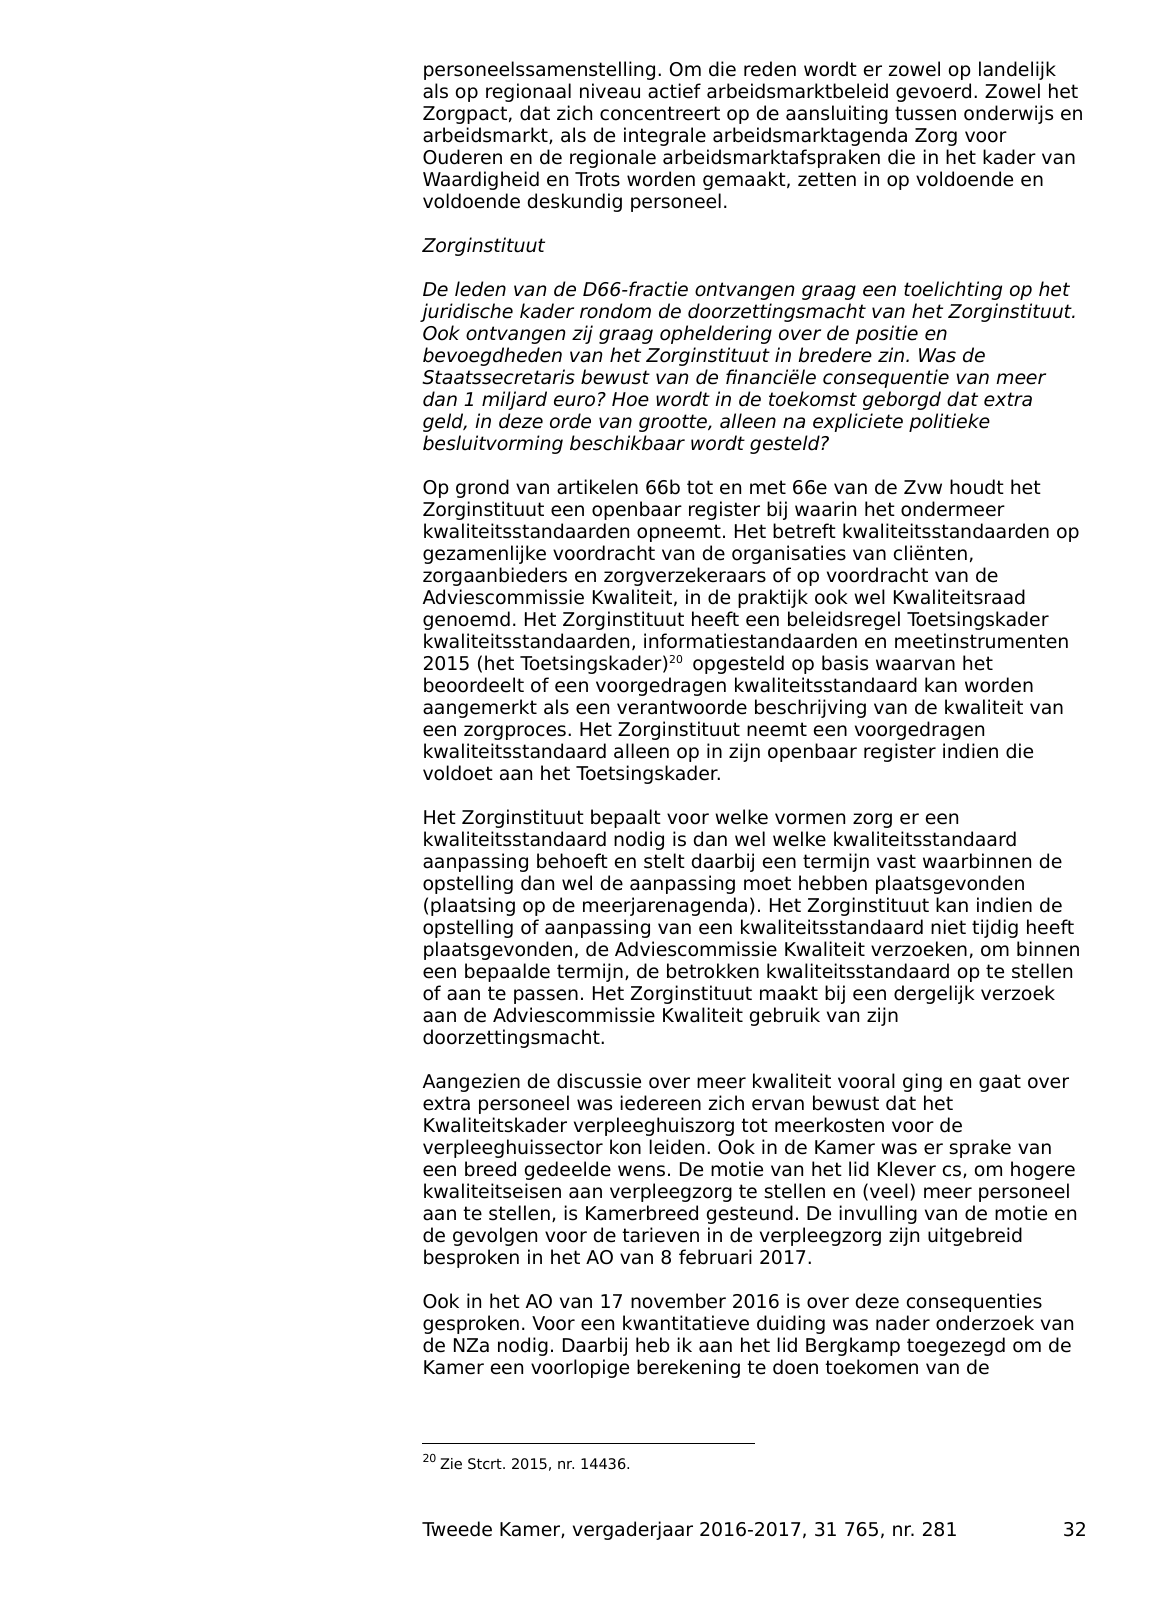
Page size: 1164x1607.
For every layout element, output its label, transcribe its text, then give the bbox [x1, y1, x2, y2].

text Ook in het AO van 17 november 2016 is over deze consequenties gesproken. Voor een kwantitatieve duiding was nader onderzoek van de NZa nodig. Daarbij heb ik aan het lid Bergkamp toegezegd om de Kamer een voorlopige berekening te doen toekomen van de [422, 1291, 1087, 1379]
text Aangezien de discussie over meer kwaliteit vooral ging en gaat over extra personeel was iedereen zich ervan bewust dat het Kwaliteitskader verpleeghuiszorg tot meerkosten voor de verpleeghuissector kon leiden. Ook in de Kamer was er sprake van een breed gedeelde wens. De motie van het lid Klever cs, om hogere kwaliteitseisen aan verpleegzorg te stellen en (veel) meer personeel aan te stellen, is Kamerbreed gesteund. De invulling van de motie en de gevolgen voor de tarieven in de verpleegzorg zijn uitgebreid besproken in het AO van 8 februari 2017. [422, 1071, 1087, 1269]
text Op grond van artikelen 66b tot en met 66e van de Zvw houdt het Zorginstituut een openbaar register bij waarin het ondermeer kwaliteitsstandaarden opneemt. Het betreft kwaliteitsstandaarden op gezamenlijke voordracht van de organisaties van cliënten, zorgaanbieders en zorgverzekeraars of op voordracht van de Adviescommissie Kwaliteit, in de praktijk ook wel Kwaliteitsraad genoemd. Het Zorginstituut heeft een beleidsregel Toetsingskader kwaliteitsstandaarden, informatiestandaarden en meetinstrumenten 2015 (het Toetsingskader) opgesteld op basis waarvan het beoordeelt of een voorgedragen kwaliteitsstandaard kan worden aangemerkt als een verantwoorde beschrijving van de kwaliteit van een zorgproces. Het Zorginstituut neemt een voorgedragen kwaliteitsstandaard alleen op in zijn openbaar register indien die voldoet aan het Toetsingskader. [422, 477, 1087, 785]
subtitle Zorginstituut [422, 235, 1087, 257]
text personeelssamenstelling. Om die reden wordt er zowel op landelijk als op regionaal niveau actief arbeidsmarktbeleid gevoerd. Zowel het Zorgpact, dat zich concentreert op de aansluiting tussen onderwijs en arbeidsmarkt, als de integrale arbeidsmarktagenda Zorg voor Ouderen en de regionale arbeidsmarktafspraken die in het kader van Waardigheid en Trots worden gemaakt, zetten in op voldoende en voldoende deskundig personeel. [422, 59, 1087, 213]
text Zie Stcrt. 2015, nr. 14436. [422, 1452, 1087, 1474]
text Het Zorginstituut bepaalt voor welke vormen zorg er een kwaliteitsstandaard nodig is dan wel welke kwaliteitsstandaard aanpassing behoeft en stelt daarbij een termijn vast waarbinnen de opstelling dan wel de aanpassing moet hebben plaatsgevonden (plaatsing op de meerjarenagenda). Het Zorginstituut kan indien de opstelling of aanpassing van een kwaliteitsstandaard niet tijdig heeft plaatsgevonden, de Adviescommissie Kwaliteit verzoeken, om binnen een bepaalde termijn, de betrokken kwaliteitsstandaard op te stellen of aan te passen. Het Zorginstituut maakt bij een dergelijk verzoek aan de Adviescommissie Kwaliteit gebruik van zijn doorzettingsmacht. [422, 807, 1087, 1049]
text De leden van de D66-fractie ontvangen graag een toelichting op het juridische kader rondom de doorzettingsmacht van het Zorginstituut. Ook ontvangen zij graag opheldering over de positie en bevoegdheden van het Zorginstituut in bredere zin. Was de Staatssecretaris bewust van de financiële consequentie van meer dan 1 miljard euro? Hoe wordt in de toekomst geborgd dat extra geld, in deze orde van grootte, alleen na expliciete politieke besluitvorming beschikbaar wordt gesteld? [422, 279, 1087, 455]
